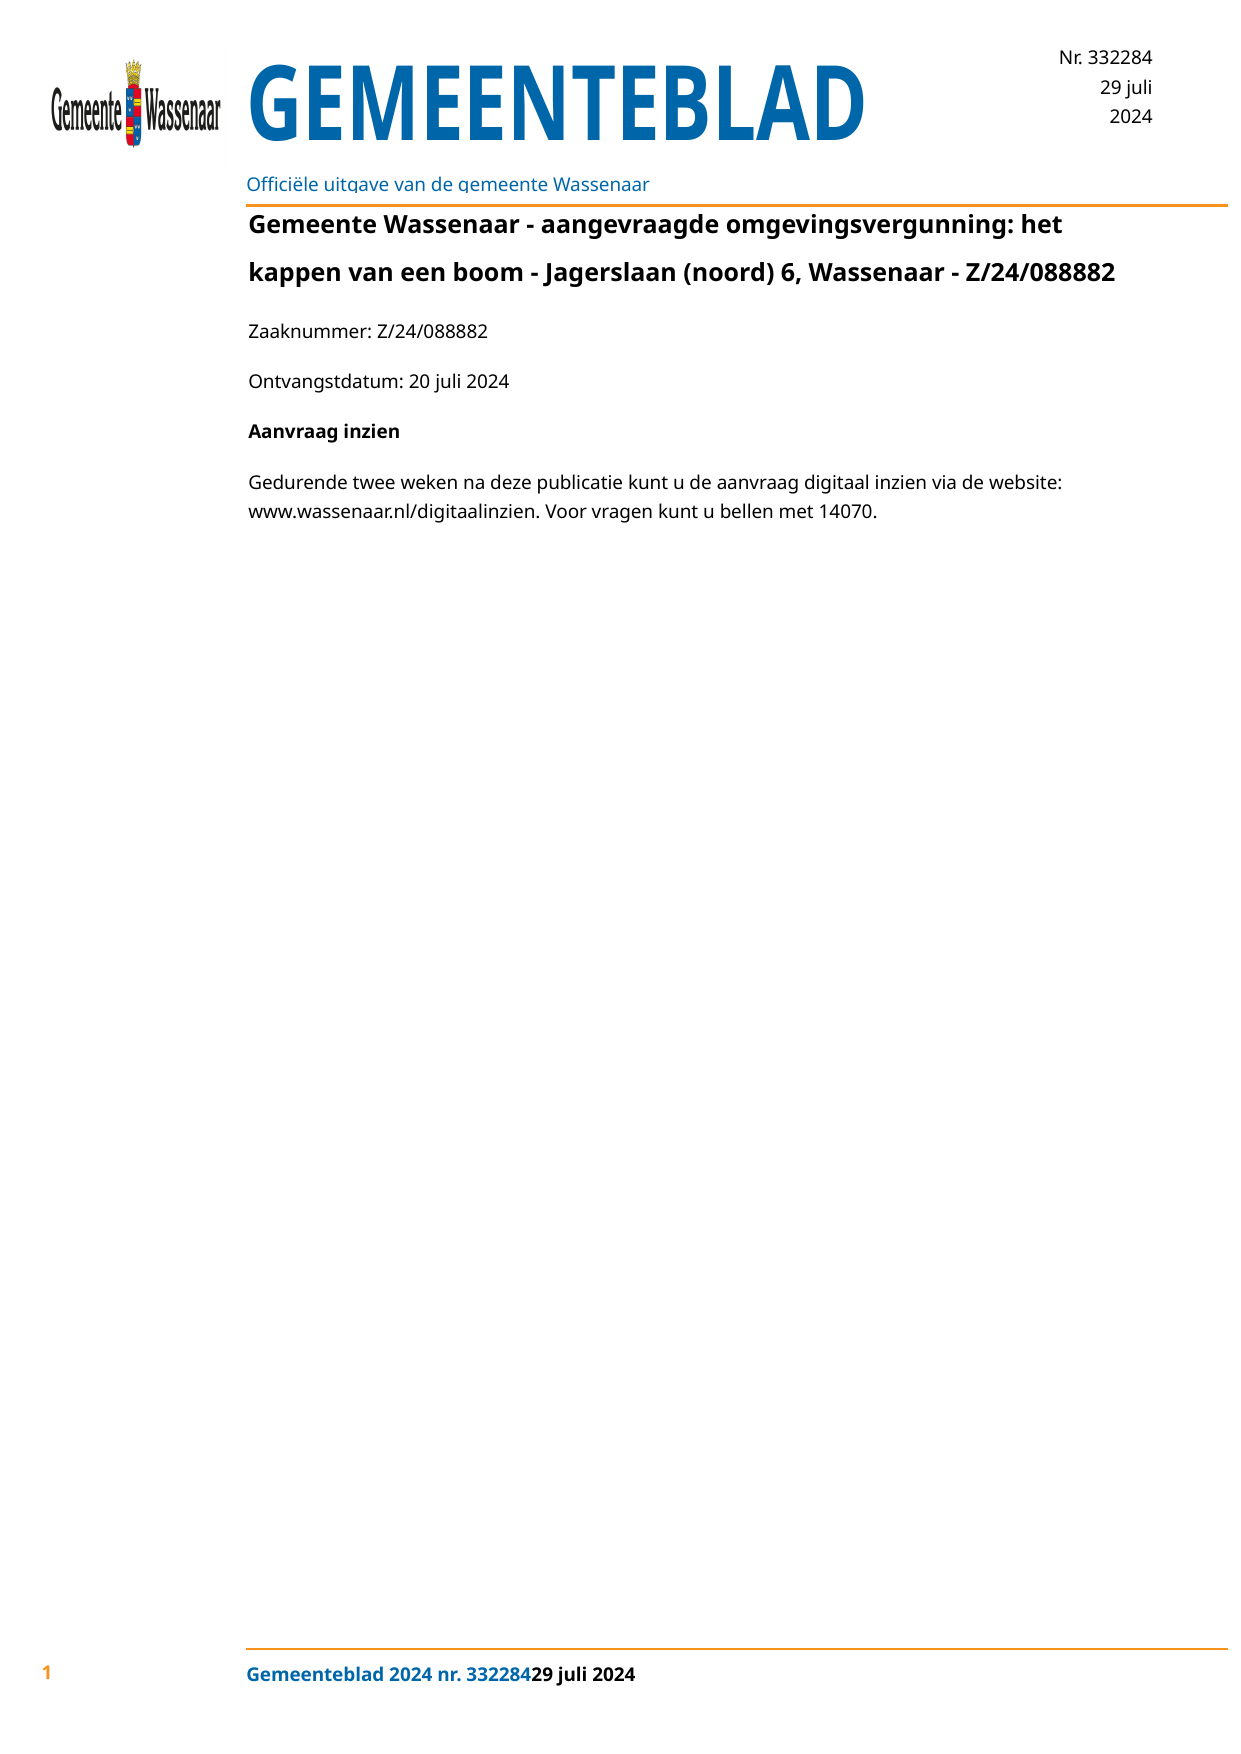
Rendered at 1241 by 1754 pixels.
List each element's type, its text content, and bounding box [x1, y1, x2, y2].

text Zaaknummer: Z/24/088882 [248, 318, 1152, 344]
text Gemeente Wassenaar - aangevraagde omgevingsvergunning: het kappen van een boom - Jagerslaan (noord) 6, Wassenaar - Z/24/088882 [248, 207, 1152, 288]
text Gedurende twee weken na deze publicatie kunt u de aanvraag digitaal inzien via de website: www.wassenaar.nl/digitaalinzien. Voor vragen kunt u bellen met 14070. [248, 469, 1152, 524]
text Ontvangstdatum: 20 juli 2024 [248, 368, 1152, 394]
picture [41, 47, 231, 172]
text Aanvraag inzien [248, 419, 1152, 444]
